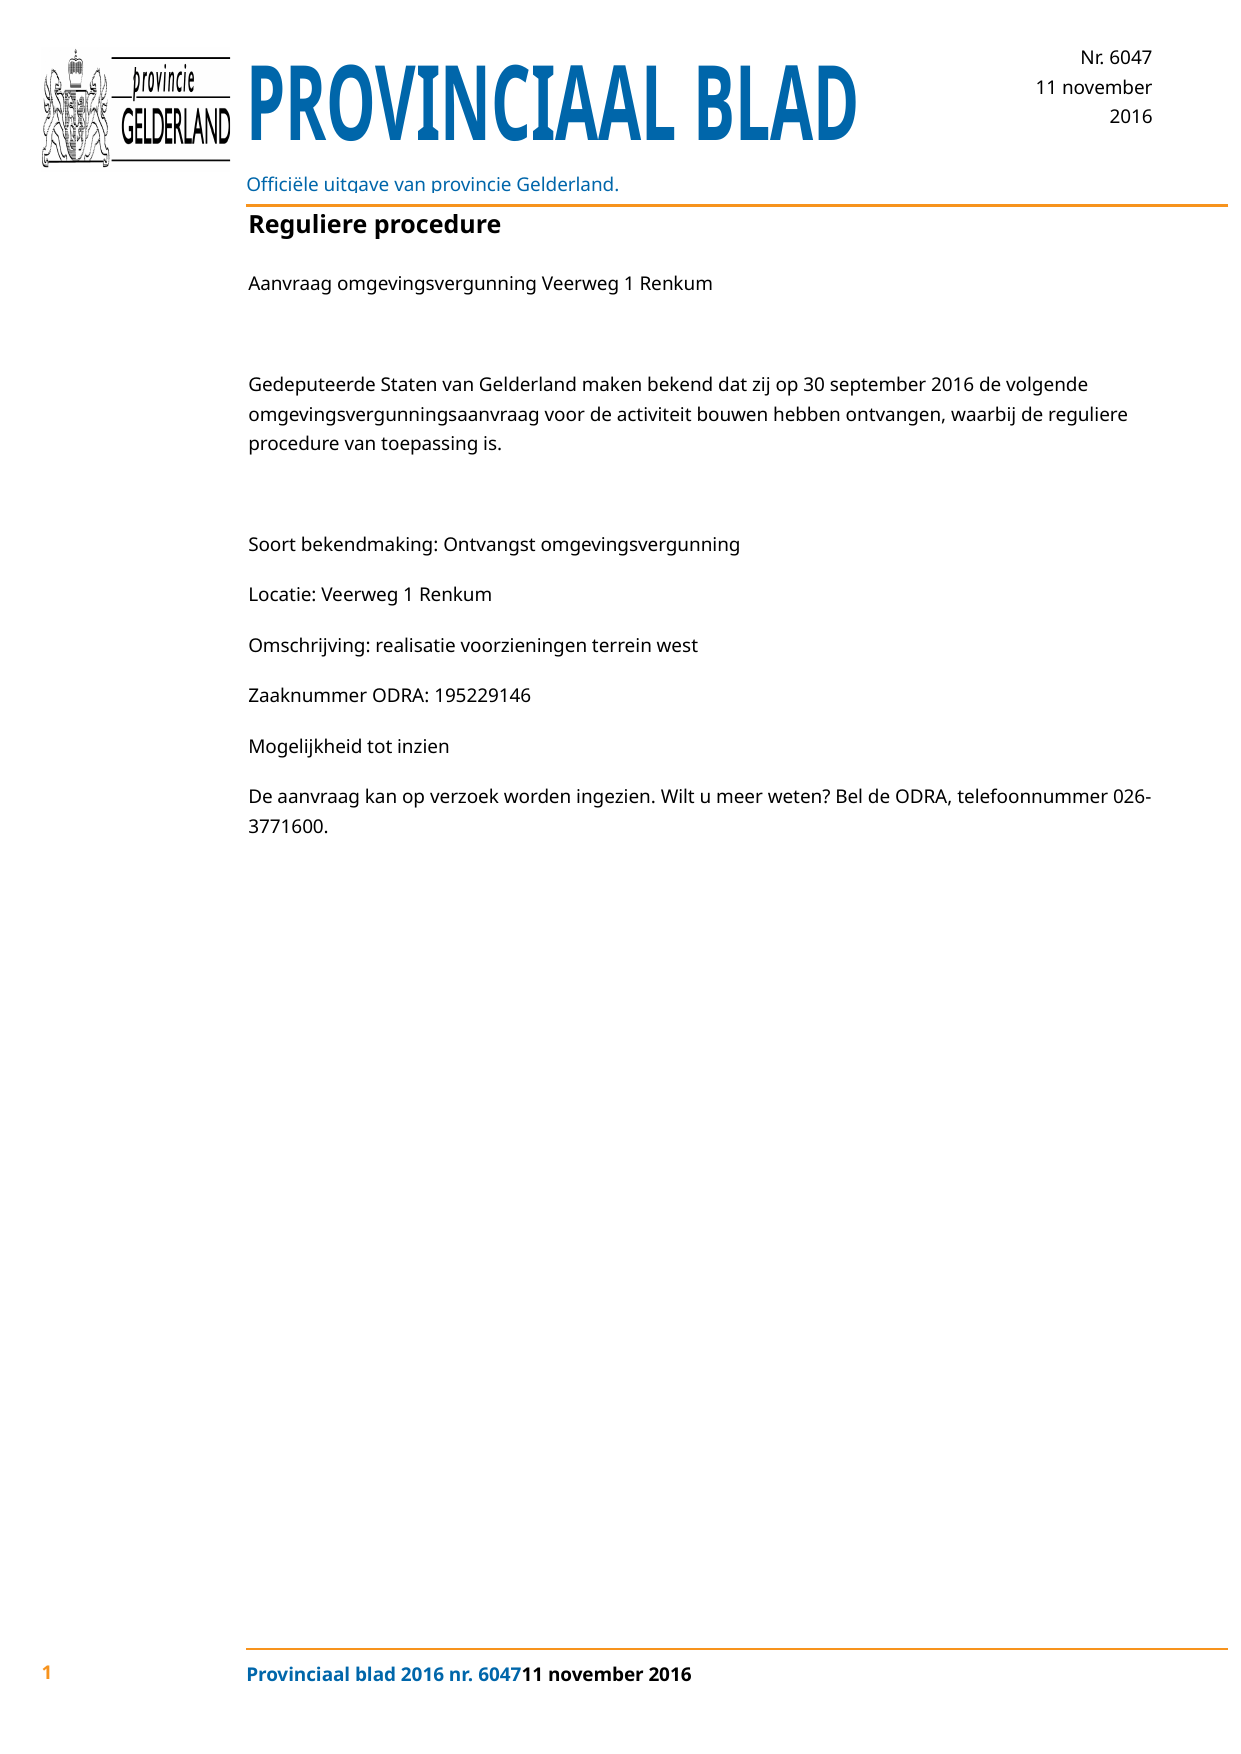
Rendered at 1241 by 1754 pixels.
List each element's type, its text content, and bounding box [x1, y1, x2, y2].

text Zaaknummer ODRA: 195229146 [248, 682, 1152, 708]
text Soort bekendmaking: Ontvangst omgevingsvergunning [248, 531, 1152, 557]
text Aanvraag omgevingsvergunning Veerweg 1 Renkum [248, 270, 1152, 296]
text Mogelijkheid tot inzien [248, 733, 1152, 758]
picture [41, 47, 231, 172]
text De aanvraag kan op verzoek worden ingezien. Wilt u meer weten? Bel de ODRA, telefoonnummer 026-3771600. [248, 783, 1152, 838]
text Gedeputeerde Staten van Gelderland maken bekend dat zij op 30 september 2016 de volgende omgevingsvergunningsaanvraag voor de activiteit bouwen hebben ontvangen, waarbij de reguliere procedure van toepassing is. [248, 371, 1152, 456]
text Locatie: Veerweg 1 Renkum [248, 582, 1152, 607]
text Reguliere procedure [248, 207, 1152, 241]
text Omschrijving: realisatie voorzieningen terrein west [248, 632, 1152, 658]
